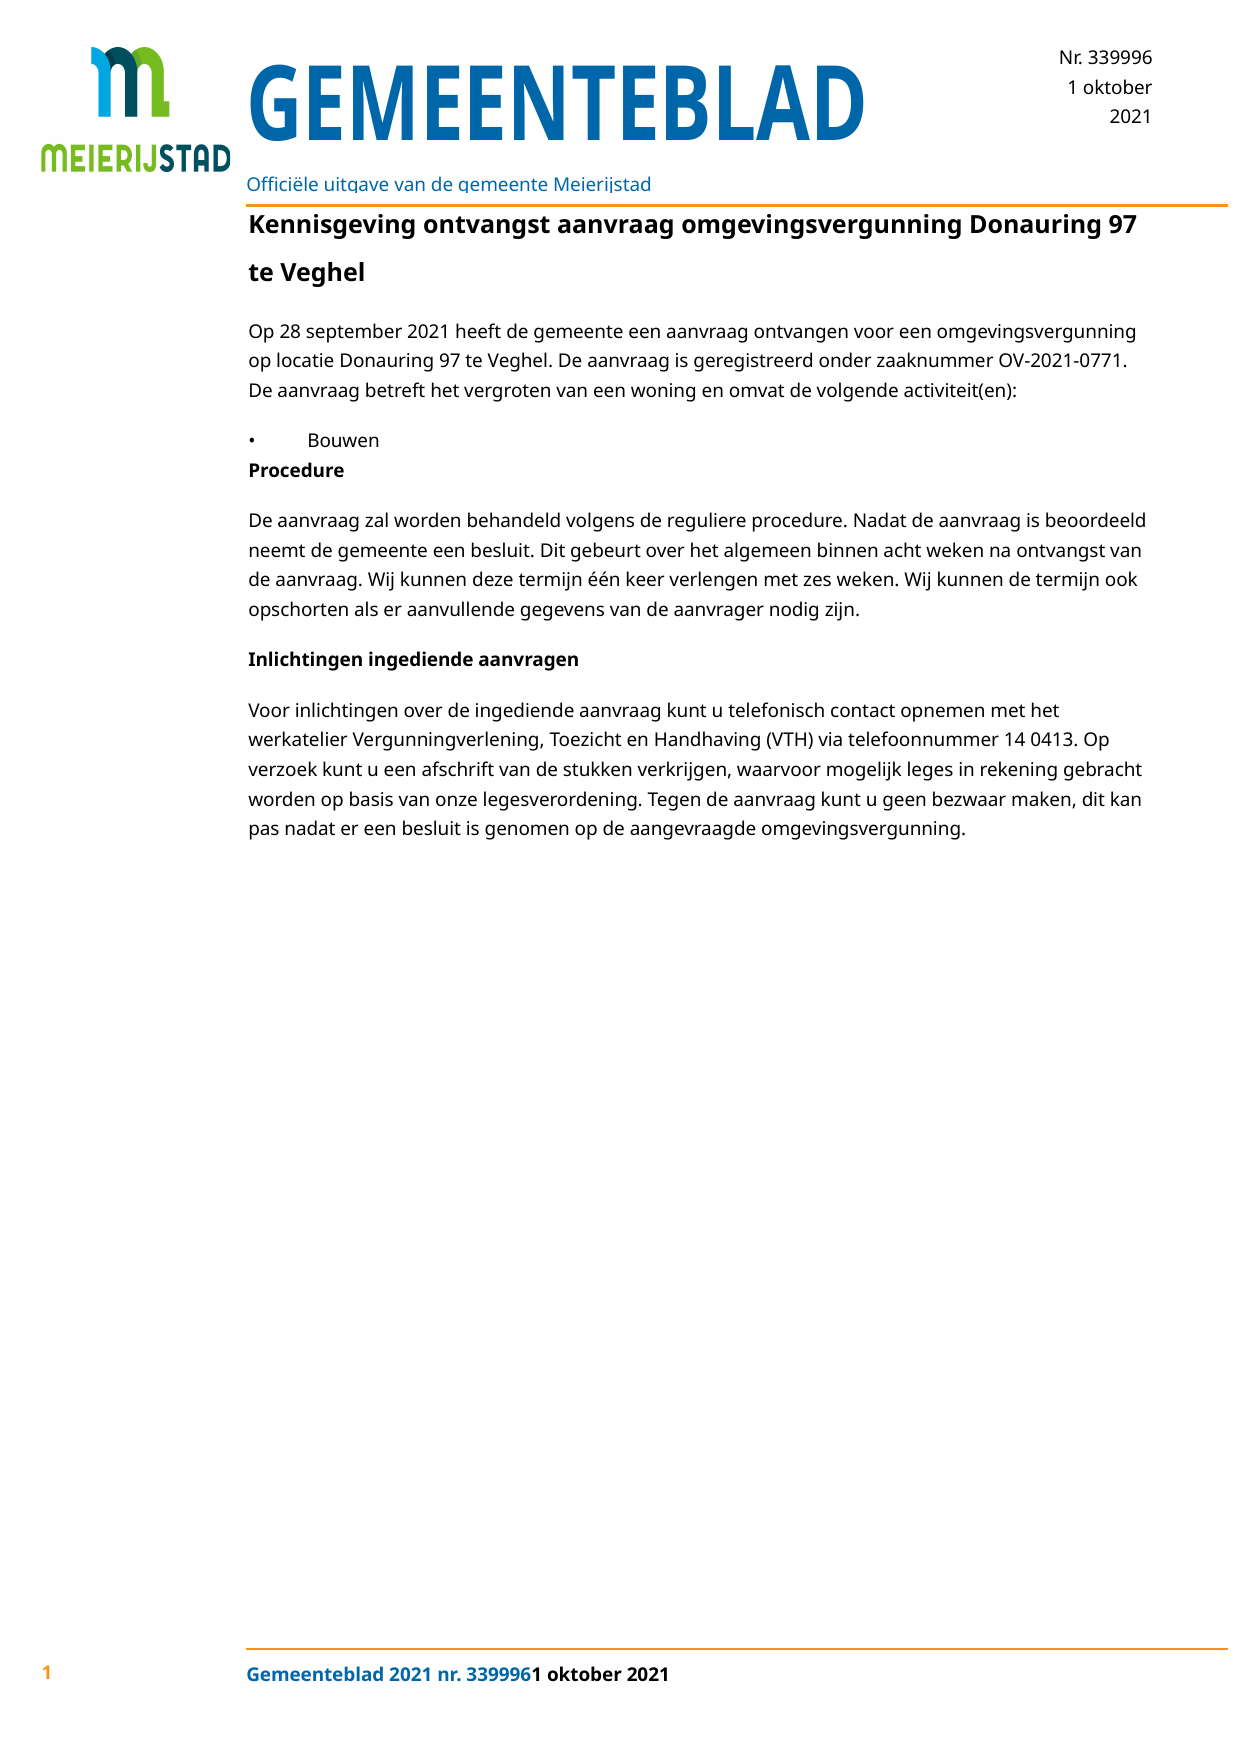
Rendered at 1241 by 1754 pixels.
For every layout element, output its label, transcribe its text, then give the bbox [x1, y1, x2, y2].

picture [41, 47, 231, 172]
list Bouwen [248, 427, 1152, 453]
text De aanvraag zal worden behandeld volgens de reguliere procedure. Nadat de aanvraag is beoordeeld neemt de gemeente een besluit. Dit gebeurt over het algemeen binnen acht weken na ontvangst van de aanvraag. Wij kunnen deze termijn één keer verlengen met zes weken. Wij kunnen de termijn ook opschorten als er aanvullende gegevens van de aanvrager nodig zijn. [248, 507, 1152, 622]
text Procedure [248, 457, 1152, 483]
text Op 28 september 2021 heeft de gemeente een aanvraag ontvangen voor een omgevingsvergunning op locatie Donauring 97 te Veghel. De aanvraag is geregistreerd onder zaaknummer OV-2021-0771. De aanvraag betreft het vergroten van een woning en omvat de volgende activiteit(en): [248, 318, 1152, 403]
text Voor inlichtingen over de ingediende aanvraag kunt u telefonisch contact opnemen met het werkatelier Vergunningverlening, Toezicht en Handhaving (VTH) via telefoonnummer 14 0413. Op verzoek kunt u een afschrift van de stukken verkrijgen, waarvoor mogelijk leges in rekening gebracht worden op basis van onze legesverordening. Tegen de aanvraag kunt u geen bezwaar maken, dit kan pas nadat er een besluit is genomen op de aangevraagde omgevingsvergunning. [248, 697, 1152, 841]
text Inlichtingen ingediende aanvragen [248, 647, 1152, 672]
text Kennisgeving ontvangst aanvraag omgevingsvergunning Donauring 97 te Veghel [248, 207, 1152, 288]
